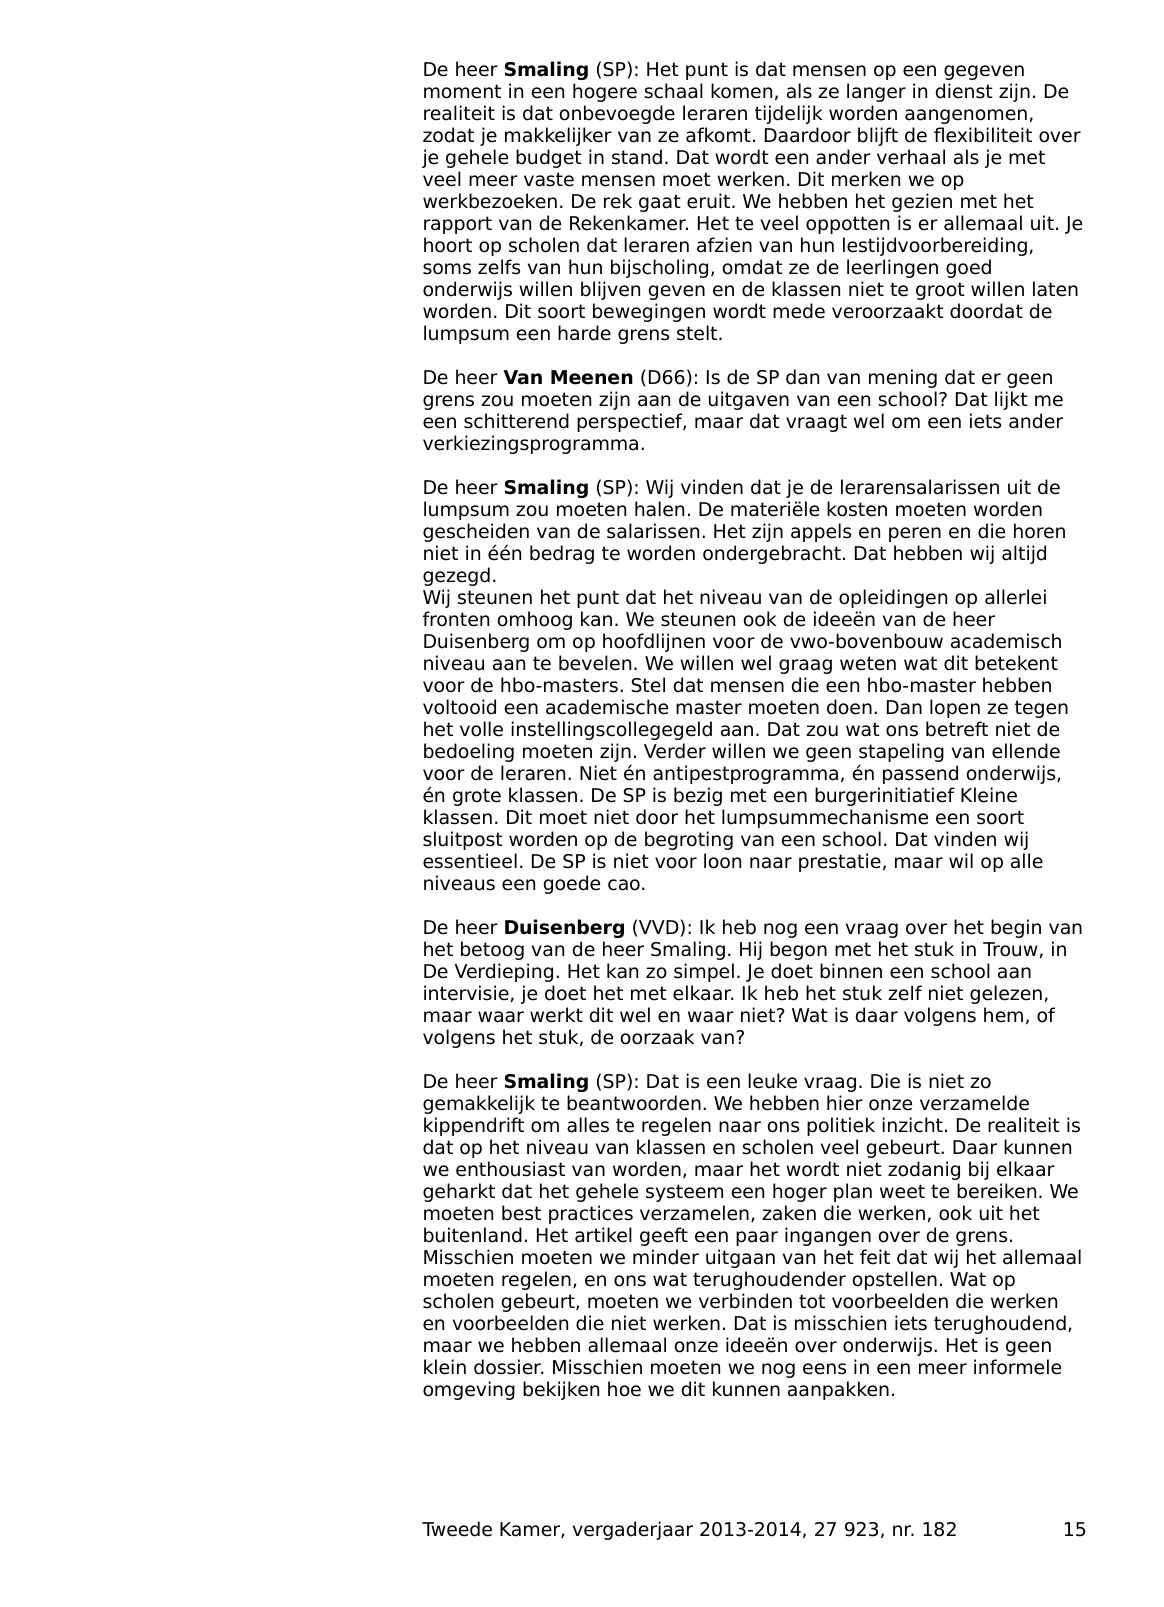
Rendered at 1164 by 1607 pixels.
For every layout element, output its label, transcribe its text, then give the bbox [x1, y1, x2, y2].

text De heer Van Meenen (D66): Is de SP dan van mening dat er geen grens zou moeten zijn aan de uitgaven van een school? Dat lijkt me een schitterend perspectief, maar dat vraagt wel om een iets ander verkiezingsprogramma. [422, 367, 1087, 455]
text De heer Smaling (SP): Dat is een leuke vraag. Die is niet zo gemakkelijk te beantwoorden. We hebben hier onze verzamelde kippendrift om alles te regelen naar ons politiek inzicht. De realiteit is dat op het niveau van klassen en scholen veel gebeurt. Daar kunnen we enthousiast van worden, maar het wordt niet zodanig bij elkaar geharkt dat het gehele systeem een hoger plan weet te bereiken. We moeten best practices verzamelen, zaken die werken, ook uit het buitenland. Het artikel geeft een paar ingangen over de grens. Misschien moeten we minder uitgaan van het feit dat wij het allemaal moeten regelen, en ons wat terughoudender opstellen. Wat op scholen gebeurt, moeten we verbinden tot voorbeelden die werken en voorbeelden die niet werken. Dat is misschien iets terughoudend, maar we hebben allemaal onze ideeën over onderwijs. Het is geen klein dossier. Misschien moeten we nog eens in een meer informele omgeving bekijken hoe we dit kunnen aanpakken. [422, 1071, 1087, 1401]
text De heer Smaling (SP): Wij vinden dat je de lerarensalarissen uit de lumpsum zou moeten halen. De materiële kosten moeten worden gescheiden van de salarissen. Het zijn appels en peren en die horen niet in één bedrag te worden ondergebracht. Dat hebben wij altijd gezegd. [422, 477, 1087, 587]
text De heer Smaling (SP): Het punt is dat mensen op een gegeven moment in een hogere schaal komen, als ze langer in dienst zijn. De realiteit is dat onbevoegde leraren tijdelijk worden aangenomen, zodat je makkelijker van ze afkomt. Daardoor blijft de flexibiliteit over je gehele budget in stand. Dat wordt een ander verhaal als je met veel meer vaste mensen moet werken. Dit merken we op werkbezoeken. De rek gaat eruit. We hebben het gezien met het rapport van de Rekenkamer. Het te veel oppotten is er allemaal uit. Je hoort op scholen dat leraren afzien van hun lestijdvoorbereiding, soms zelfs van hun bijscholing, omdat ze de leerlingen goed onderwijs willen blijven geven en de klassen niet te groot willen laten worden. Dit soort bewegingen wordt mede veroorzaakt doordat de lumpsum een harde grens stelt. [422, 59, 1087, 345]
text Wij steunen het punt dat het niveau van de opleidingen op allerlei fronten omhoog kan. We steunen ook de ideeën van de heer Duisenberg om op hoofdlijnen voor de vwo-bovenbouw academisch niveau aan te bevelen. We willen wel graag weten wat dit betekent voor de hbo-masters. Stel dat mensen die een hbo-master hebben voltooid een academische master moeten doen. Dan lopen ze tegen het volle instellingscollegegeld aan. Dat zou wat ons betreft niet de bedoeling moeten zijn. Verder willen we geen stapeling van ellende voor de leraren. Niet én antipestprogramma, én passend onderwijs, én grote klassen. De SP is bezig met een burgerinitiatief Kleine klassen. Dit moet niet door het lumpsummechanisme een soort sluitpost worden op de begroting van een school. Dat vinden wij essentieel. De SP is niet voor loon naar prestatie, maar wil op alle niveaus een goede cao. [422, 587, 1087, 895]
text De heer Duisenberg (VVD): Ik heb nog een vraag over het begin van het betoog van de heer Smaling. Hij begon met het stuk in Trouw, in De Verdieping. Het kan zo simpel. Je doet binnen een school aan intervisie, je doet het met elkaar. Ik heb het stuk zelf niet gelezen, maar waar werkt dit wel en waar niet? Wat is daar volgens hem, of volgens het stuk, de oorzaak van? [422, 917, 1087, 1049]
